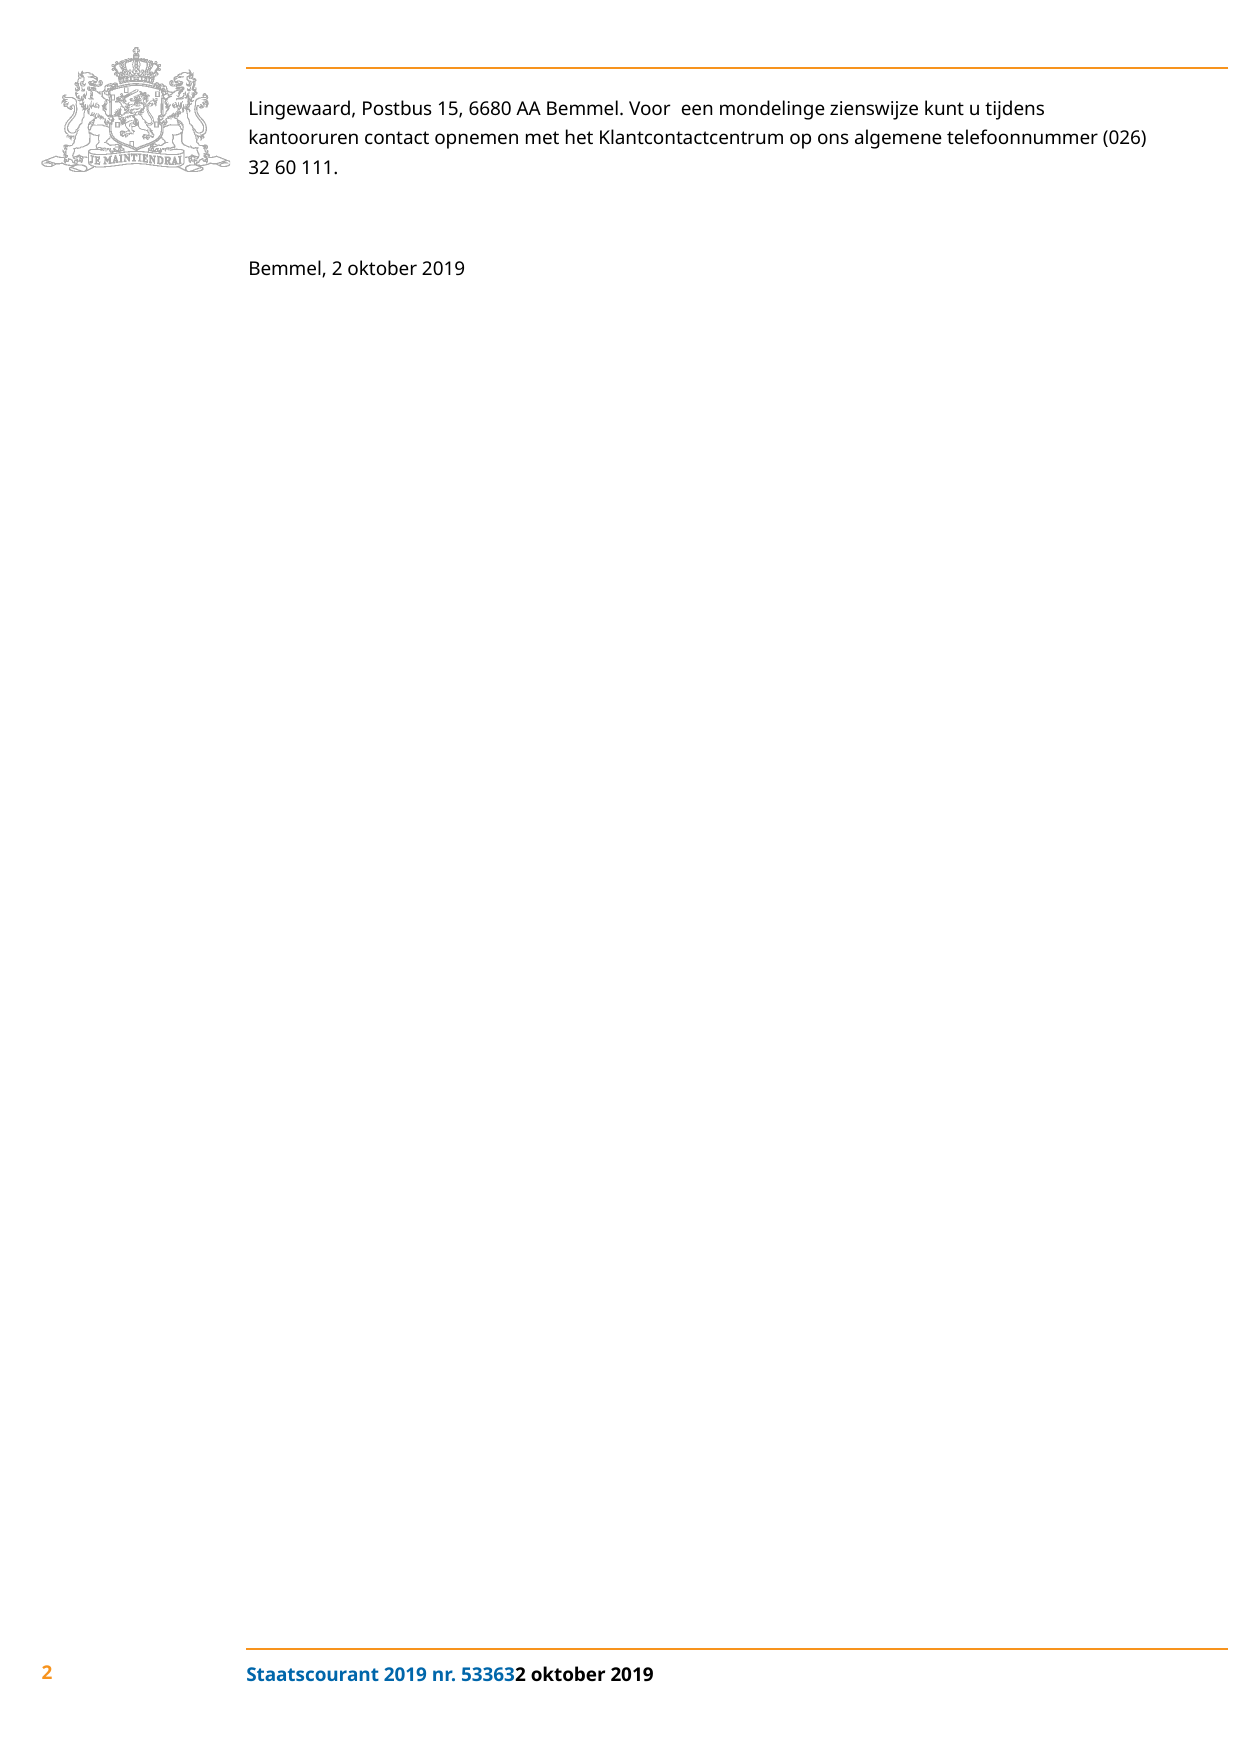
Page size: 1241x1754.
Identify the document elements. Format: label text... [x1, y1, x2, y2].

text Lingewaard, Postbus 15, 6680 AA Bemmel. Voor een mondelinge zienswijze kunt u tijdens kantooruren contact opnemen met het Klantcontactcentrum op ons algemene telefoonnummer (026) 32 60 111. [248, 95, 1152, 180]
picture [41, 47, 231, 172]
text Bemmel, 2 oktober 2019 [248, 255, 1152, 281]
